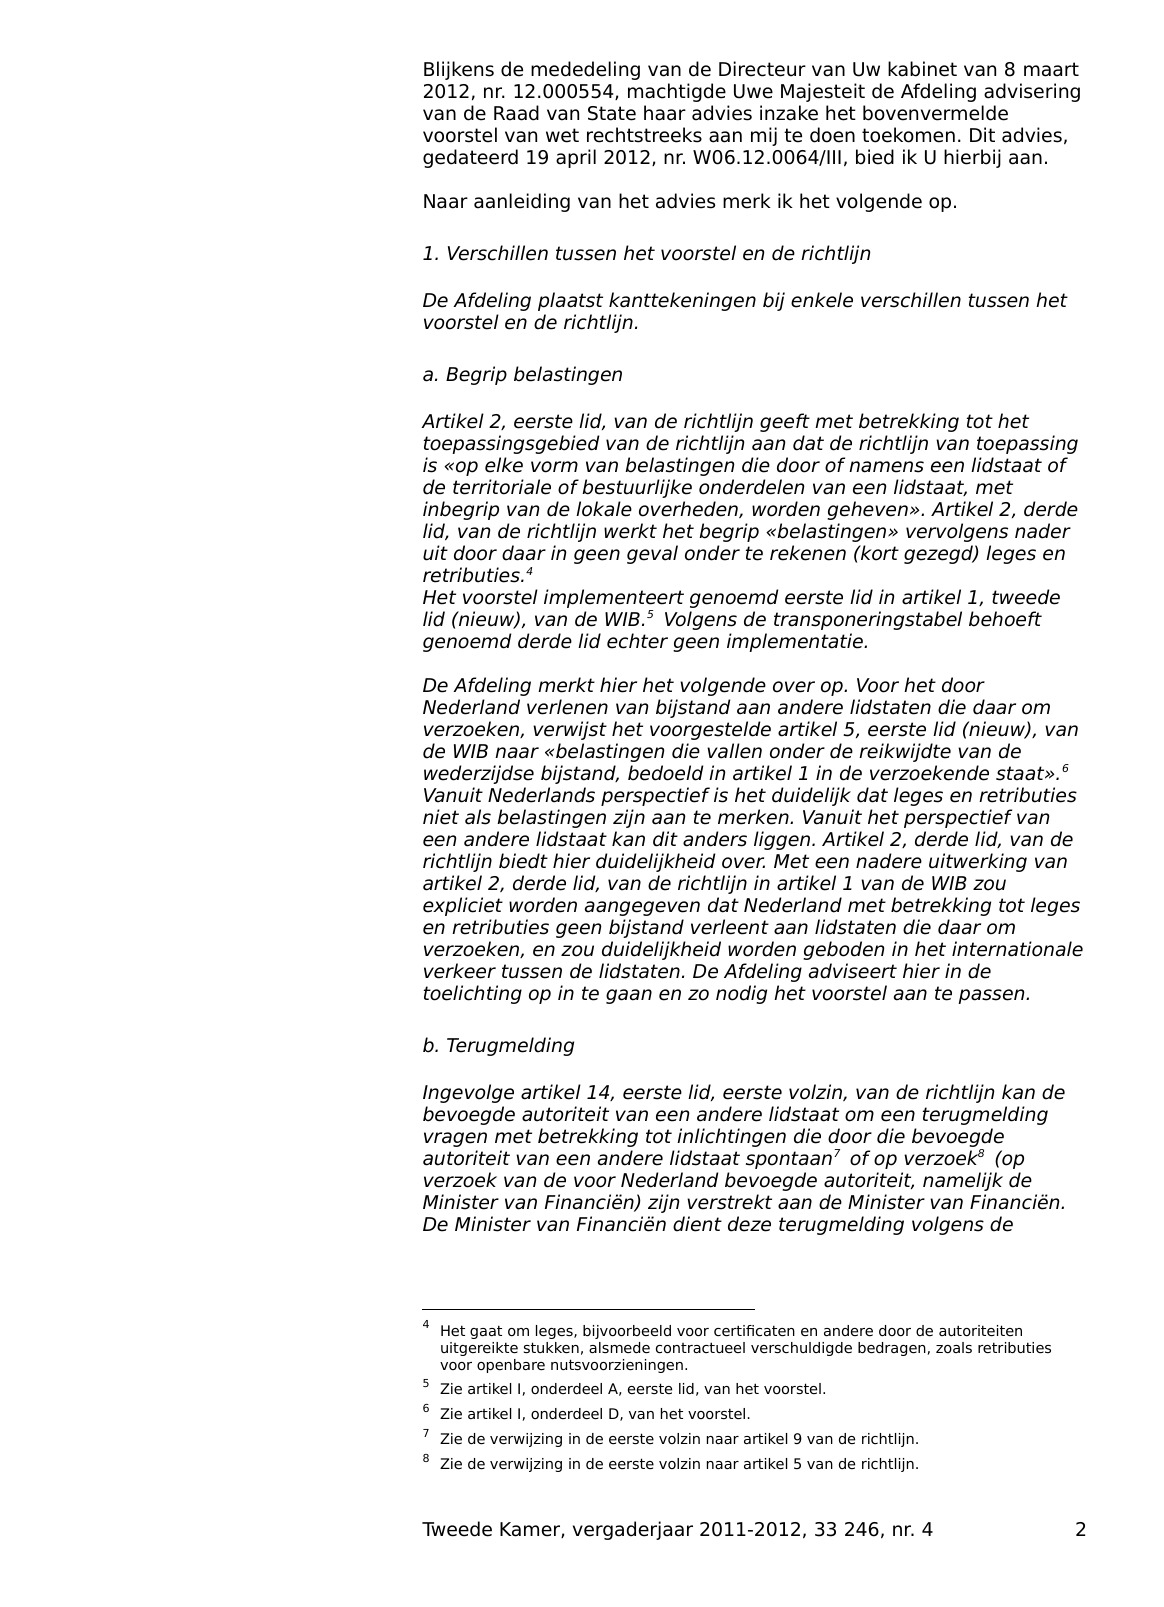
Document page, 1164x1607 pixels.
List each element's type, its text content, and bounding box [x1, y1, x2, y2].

text Zie de verwijzing in de eerste volzin naar artikel 5 van de richtlijn. [422, 1452, 1087, 1474]
text Het gaat om leges, bijvoorbeeld voor certificaten en andere door de autoriteiten uitgereikte stukken, alsmede contractueel verschuldigde bedragen, zoals retributies voor openbare nutsvoorzieningen. [422, 1318, 1087, 1374]
text Het voorstel implementeert genoemd eerste lid in artikel 1, tweede lid (nieuw), van de WIB. Volgens de transponeringstabel behoeft genoemd derde lid echter geen implementatie. [422, 587, 1087, 653]
text Blijkens de mededeling van de Directeur van Uw kabinet van 8 maart 2012, nr. 12.000554, machtigde Uwe Majesteit de Afdeling advisering van de Raad van State haar advies inzake het bovenvermelde voorstel van wet rechtstreeks aan mij te doen toekomen. Dit advies, gedateerd 19 april 2012, nr. W06.12.0064/III, bied ik U hierbij aan. [422, 59, 1087, 169]
text Artikel 2, eerste lid, van de richtlijn geeft met betrekking tot het toepassingsgebied van de richtlijn aan dat de richtlijn van toepassing is «op elke vorm van belastingen die door of namens een lidstaat of de territoriale of bestuurlijke onderdelen van een lidstaat, met inbegrip van de lokale overheden, worden geheven». Artikel 2, derde lid, van de richtlijn werkt het begrip «belastingen» vervolgens nader uit door daar in geen geval onder te rekenen (kort gezegd) leges en retributies. [422, 411, 1087, 587]
text Zie artikel I, onderdeel A, eerste lid, van het voorstel. [422, 1377, 1087, 1399]
text Zie de verwijzing in de eerste volzin naar artikel 9 van de richtlijn. [422, 1427, 1087, 1449]
text De Afdeling merkt hier het volgende over op. Voor het door Nederland verlenen van bijstand aan andere lidstaten die daar om verzoeken, verwijst het voorgestelde artikel 5, eerste lid (nieuw), van de WIB naar «belastingen die vallen onder de reikwijdte van de wederzijdse bijstand, bedoeld in artikel 1 in de verzoekende staat». Vanuit Nederlands perspectief is het duidelijk dat leges en retributies niet als belastingen zijn aan te merken. Vanuit het perspectief van een andere lidstaat kan dit anders liggen. Artikel 2, derde lid, van de richtlijn biedt hier duidelijkheid over. Met een nadere uitwerking van artikel 2, derde lid, van de richtlijn in artikel 1 van de WIB zou expliciet worden aangegeven dat Nederland met betrekking tot leges en retributies geen bijstand verleent aan lidstaten die daar om verzoeken, en zou duidelijkheid worden geboden in het internationale verkeer tussen de lidstaten. De Afdeling adviseert hier in de toelichting op in te gaan en zo nodig het voorstel aan te passen. [422, 675, 1087, 1005]
text Ingevolge artikel 14, eerste lid, eerste volzin, van de richtlijn kan de bevoegde autoriteit van een andere lidstaat om een terugmelding vragen met betrekking tot inlichtingen die door die bevoegde autoriteit van een andere lidstaat spontaan of op verzoek (op verzoek van de voor Nederland bevoegde autoriteit, namelijk de Minister van Financiën) zijn verstrekt aan de Minister van Financiën. De Minister van Financiën dient deze terugmelding volgens de [422, 1082, 1087, 1236]
text Zie artikel I, onderdeel D, van het voorstel. [422, 1402, 1087, 1424]
subtitle 1. Verschillen tussen het voorstel en de richtlijn [422, 243, 1087, 265]
subtitle b. Terugmelding [422, 1035, 1087, 1057]
subtitle a. Begrip belastingen [422, 364, 1087, 386]
text Naar aanleiding van het advies merk ik het volgende op. [422, 191, 1087, 213]
text De Afdeling plaatst kanttekeningen bij enkele verschillen tussen het voorstel en de richtlijn. [422, 290, 1087, 334]
